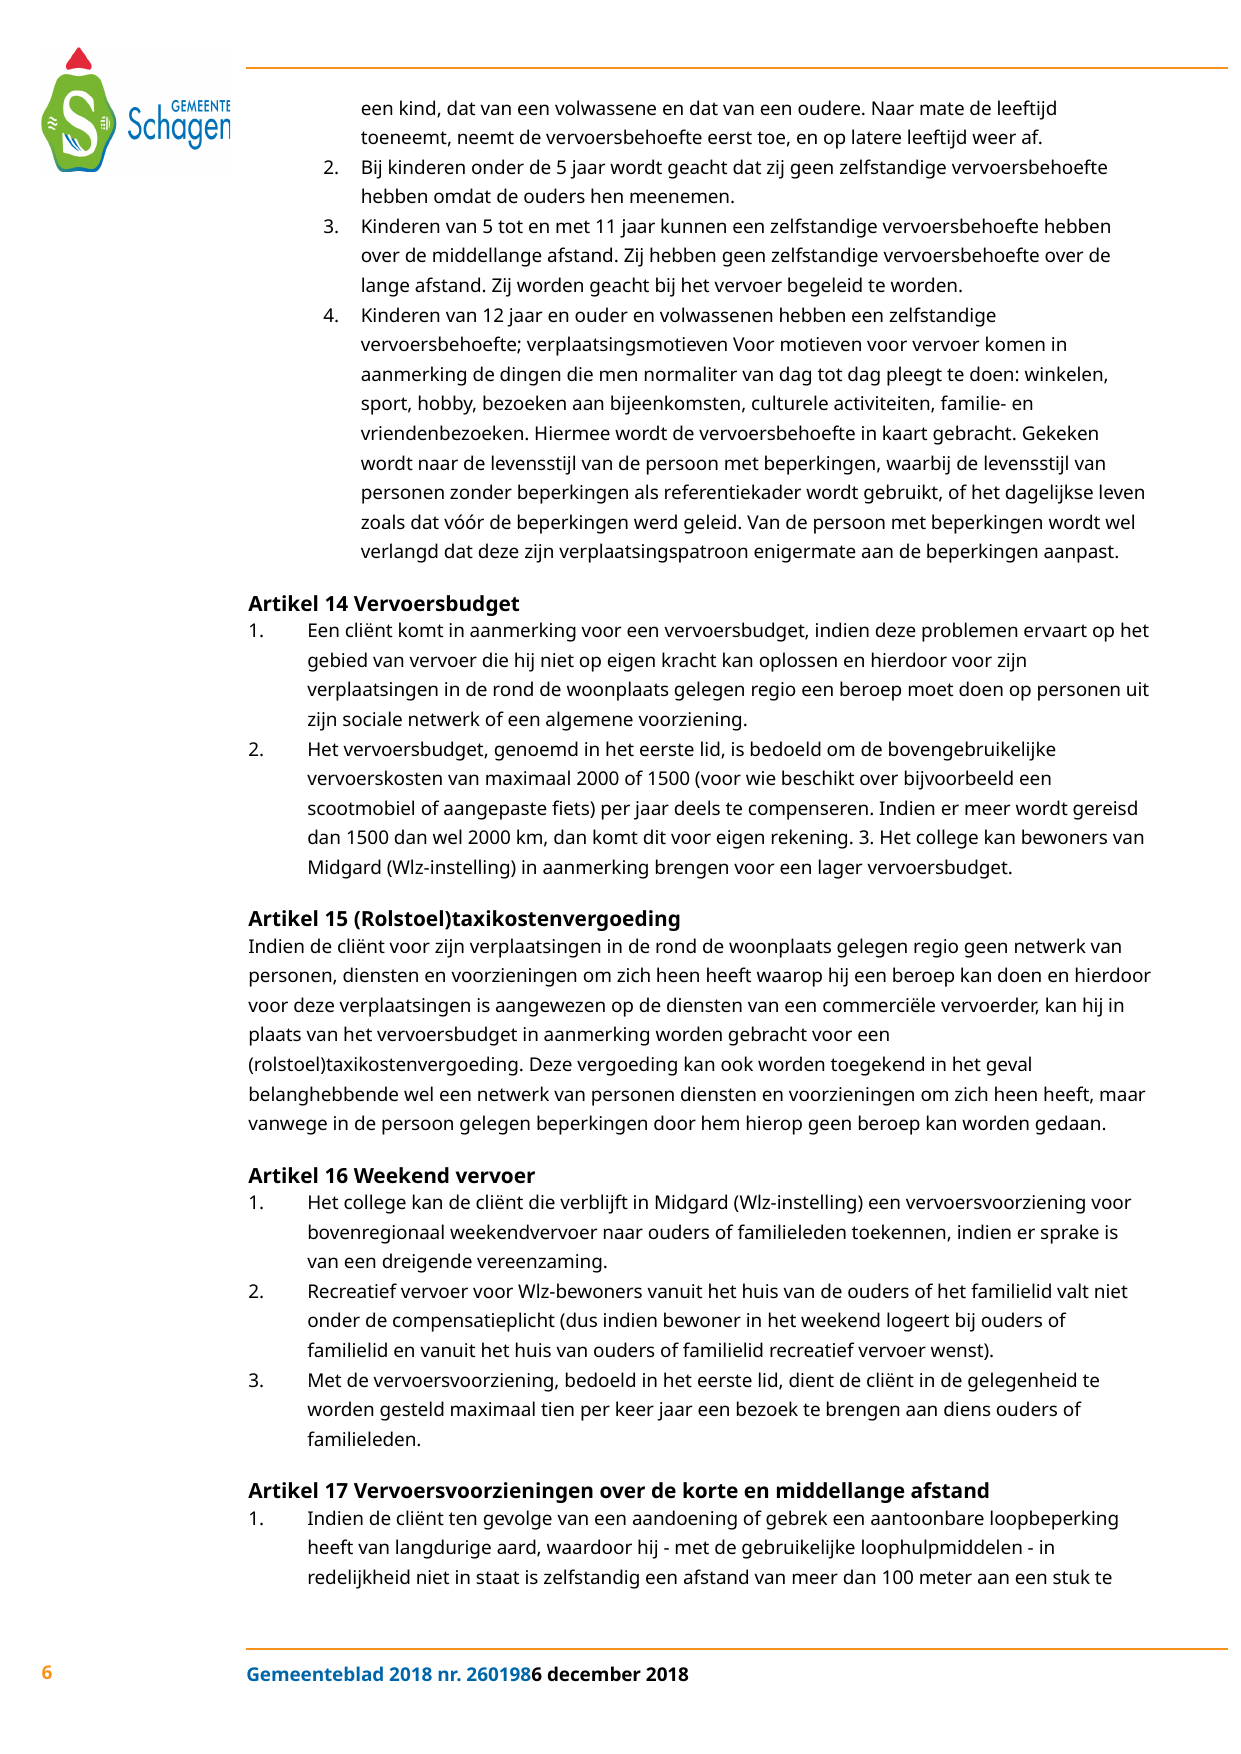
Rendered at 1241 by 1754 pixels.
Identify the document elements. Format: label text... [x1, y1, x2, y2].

list Recreatief vervoer voor Wlz-bewoners vanuit het huis van de ouders of het familielid valt niet onder de compensatieplicht (dus indien bewoner in het weekend logeert bij ouders of familielid en vanuit het huis van ouders of familielid recreatief vervoer wenst). [248, 1278, 1152, 1363]
list Kinderen van 12 jaar en ouder en volwassenen hebben een zelfstandige vervoersbehoefte; verplaatsingsmotieven Voor motieven voor vervoer komen in aanmerking de dingen die men normaliter van dag tot dag pleegt te doen: winkelen, sport, hobby, bezoeken aan bijeenkomsten, culturele activiteiten, familie- en vriendenbezoeken. Hiermee wordt de vervoersbehoefte in kaart gebracht. Gekeken wordt naar de levensstijl van de persoon met beperkingen, waarbij de levensstijl van personen zonder beperkingen als referentiekader wordt gebruikt, of het dagelijkse leven zoals dat vóór de beperkingen werd geleid. Van de persoon met beperkingen wordt wel verlangd dat deze zijn verplaatsingspatroon enigermate aan de beperkingen aanpast. [323, 302, 1152, 564]
list Het vervoersbudget, genoemd in het eerste lid, is bedoeld om de bovengebruikelijke vervoerskosten van maximaal 2000 of 1500 (voor wie beschikt over bijvoorbeeld een scootmobiel of aangepaste fiets) per jaar deels te compenseren. Indien er meer wordt gereisd dan 1500 dan wel 2000 km, dan komt dit voor eigen rekening. 3. Het college kan bewoners van Midgard (Wlz-instelling) in aanmerking brengen voor een lager vervoersbudget. [248, 736, 1152, 880]
text Artikel 15 (Rolstoel)taxikostenvergoeding [248, 904, 1152, 933]
list Met de vervoersvoorziening, bedoeld in het eerste lid, dient de cliënt in de gelegenheid te worden gesteld maximaal tien per keer jaar een bezoek te brengen aan diens ouders of familieleden. [248, 1367, 1152, 1452]
list een kind, dat van een volwassene en dat van een oudere. Naar mate de leeftijd toeneemt, neemt de vervoersbehoefte eerst toe, en op latere leeftijd weer af. [323, 95, 1152, 150]
text Indien de cliënt voor zijn verplaatsingen in de rond de woonplaats gelegen regio geen netwerk van personen, diensten en voorzieningen om zich heen heeft waarop hij een beroep kan doen en hierdoor voor deze verplaatsingen is aangewezen op de diensten van een commerciële vervoerder, kan hij in plaats van het vervoersbudget in aanmerking worden gebracht voor een (rolstoel)taxikostenvergoeding. Deze vergoeding kan ook worden toegekend in het geval belanghebbende wel een netwerk van personen diensten en voorzieningen om zich heen heeft, maar vanwege in de persoon gelegen beperkingen door hem hierop geen beroep kan worden gedaan. [248, 933, 1152, 1136]
list Indien de cliënt ten gevolge van een aandoening of gebrek een aantoonbare loopbeperking heeft van langdurige aard, waardoor hij - met de gebruikelijke loophulpmiddelen - in redelijkheid niet in staat is zelfstandig een afstand van meer dan 100 meter aan een stuk te [248, 1505, 1152, 1590]
list Het college kan de cliënt die verblijft in Midgard (Wlz-instelling) een vervoersvoorziening voor bovenregionaal weekendvervoer naar ouders of familieleden toekennen, indien er sprake is van een dreigende vereenzaming. [248, 1189, 1152, 1274]
text Artikel 17 Vervoersvoorzieningen over de korte en middellange afstand [248, 1476, 1152, 1505]
picture [41, 47, 231, 172]
list Een cliënt komt in aanmerking voor een vervoersbudget, indien deze problemen ervaart op het gebied van vervoer die hij niet op eigen kracht kan oplossen en hierdoor voor zijn verplaatsingen in de rond de woonplaats gelegen regio een beroep moet doen op personen uit zijn sociale netwerk of een algemene voorziening. [248, 617, 1152, 732]
text Artikel 16 Weekend vervoer [248, 1161, 1152, 1189]
list Bij kinderen onder de 5 jaar wordt geacht dat zij geen zelfstandige vervoersbehoefte hebben omdat de ouders hen meenemen. [323, 154, 1152, 209]
text Artikel 14 Vervoersbudget [248, 589, 1152, 617]
list Kinderen van 5 tot en met 11 jaar kunnen een zelfstandige vervoersbehoefte hebben over de middellange afstand. Zij hebben geen zelfstandige vervoersbehoefte over de lange afstand. Zij worden geacht bij het vervoer begeleid te worden. [323, 213, 1152, 298]
